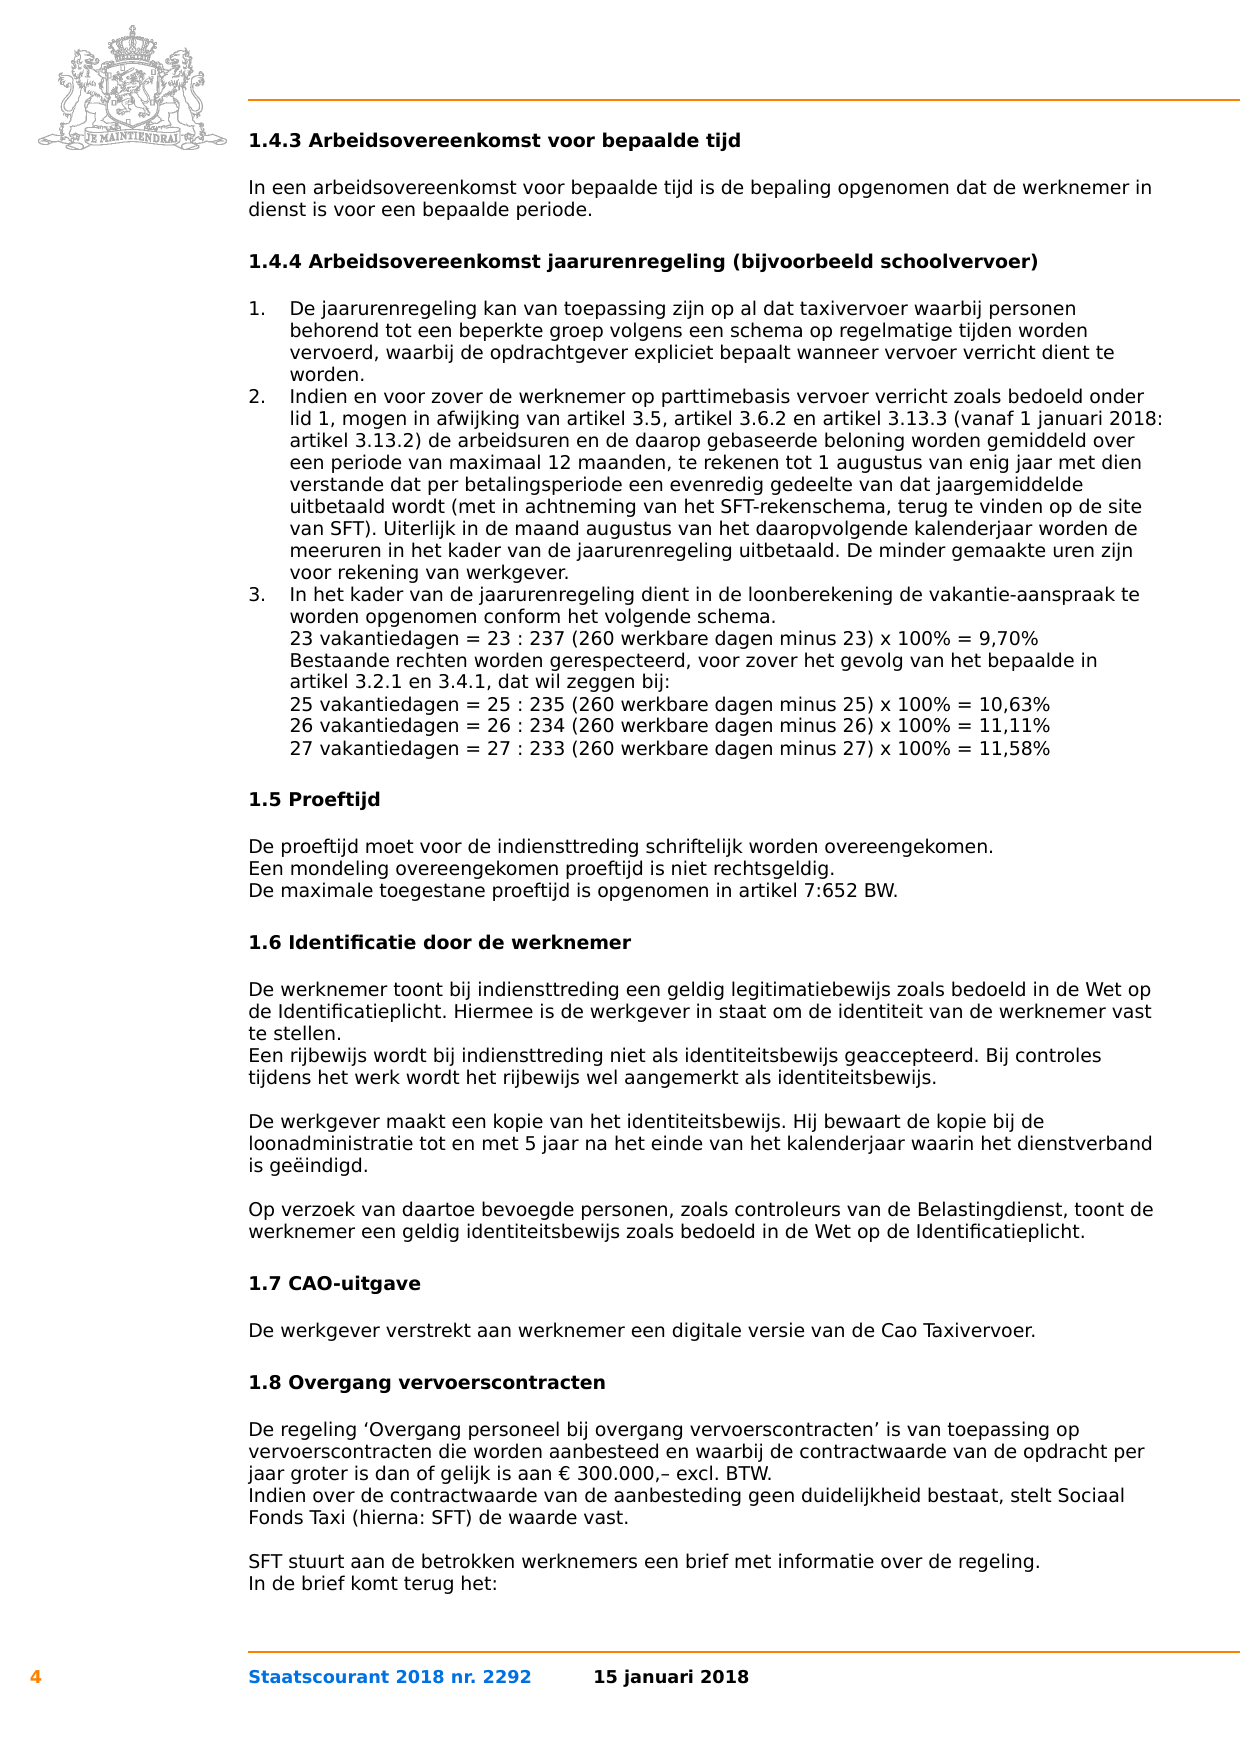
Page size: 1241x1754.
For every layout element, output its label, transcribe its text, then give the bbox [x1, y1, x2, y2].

text 26 vakantiedagen = 26 : 234 (260 werkbare dagen minus 26) x 100% = 11,11% [289, 715, 1163, 737]
picture [38, 25, 227, 150]
text 2. Indien en voor zover de werknemer op parttimebasis vervoer verricht zoals bedoeld onder lid 1, mogen in afwijking van artikel 3.5, artikel 3.6.2 en artikel 3.13.3 (vanaf 1 januari 2018: artikel 3.13.2) de arbeidsuren en de daarop gebaseerde beloning worden gemiddeld over een periode van maximaal 12 maanden, te rekenen tot 1 augustus van enig jaar met dien verstande dat per betalingsperiode een evenredig gedeelte van dat jaargemiddelde uitbetaald wordt (met in achtneming van het SFT-rekenschema, terug te vinden op de site van SFT). Uiterlijk in de maand augustus van het daaropvolgende kalenderjaar worden de meeruren in het kader van de jaarurenregeling uitbetaald. De minder gemaakte uren zijn voor rekening van werkgever. [248, 386, 1163, 583]
subtitle 1.6 Identificatie door de werknemer [248, 932, 1163, 954]
subtitle 1.4.3 Arbeidsovereenkomst voor bepaalde tijd [248, 130, 1163, 152]
text De werkgever maakt een kopie van het identiteitsbewijs. Hij bewaart de kopie bij de loonadministratie tot en met 5 jaar na het einde van het kalenderjaar waarin het dienstverband is geëindigd. [248, 1111, 1163, 1177]
text De werkgever verstrekt aan werknemer een digitale versie van de Cao Taxivervoer. [248, 1320, 1163, 1342]
text SFT stuurt aan de betrokken werknemers een brief met informatie over de regeling. [248, 1551, 1163, 1572]
text De regeling ‘Overgang personeel bij overgang vervoerscontracten’ is van toepassing op vervoerscontracten die worden aanbesteed en waarbij de contractwaarde van de opdracht per jaar groter is dan of gelijk is aan € 300.000,– excl. BTW. [248, 1419, 1163, 1485]
text De maximale toegestane proeftijd is opgenomen in artikel 7:652 BW. [248, 880, 1163, 902]
text In de brief komt terug het: [248, 1572, 1163, 1594]
text 23 vakantiedagen = 23 : 237 (260 werkbare dagen minus 23) x 100% = 9,70% [289, 627, 1163, 649]
text De werknemer toont bij indiensttreding een geldig legitimatiebewijs zoals bedoeld in de Wet op de Identificatieplicht. Hiermee is de werkgever in staat om de identiteit van de werknemer vast te stellen. [248, 979, 1163, 1045]
text Op verzoek van daartoe bevoegde personen, zoals controleurs van de Belastingdienst, toont de werknemer een geldig identiteitsbewijs zoals bedoeld in de Wet op de Identificatieplicht. [248, 1199, 1163, 1243]
text 1. De jaarurenregeling kan van toepassing zijn op al dat taxivervoer waarbij personen behorend tot een beperkte groep volgens een schema op regelmatige tijden worden vervoerd, waarbij de opdrachtgever expliciet bepaalt wanneer vervoer verricht dient te worden. [248, 298, 1163, 386]
text 27 vakantiedagen = 27 : 233 (260 werkbare dagen minus 27) x 100% = 11,58% [289, 737, 1163, 759]
text In een arbeidsovereenkomst voor bepaalde tijd is de bepaling opgenomen dat de werknemer in dienst is voor een bepaalde periode. [248, 177, 1163, 221]
text 25 vakantiedagen = 25 : 235 (260 werkbare dagen minus 25) x 100% = 10,63% [289, 693, 1163, 715]
text Bestaande rechten worden gerespecteerd, voor zover het gevolg van het bepaalde in artikel 3.2.1 en 3.4.1, dat wil zeggen bij: [289, 649, 1163, 693]
text Een mondeling overeengekomen proeftijd is niet rechtsgeldig. [248, 858, 1163, 880]
subtitle 1.4.4 Arbeidsovereenkomst jaarurenregeling (bijvoorbeeld schoolvervoer) [248, 251, 1163, 273]
subtitle 1.8 Overgang vervoerscontracten [248, 1372, 1163, 1394]
subtitle 1.7 CAO-uitgave [248, 1273, 1163, 1295]
subtitle 1.5 Proeftijd [248, 789, 1163, 811]
text 3. In het kader van de jaarurenregeling dient in de loonberekening de vakantie-aanspraak te worden opgenomen conform het volgende schema. [248, 583, 1163, 627]
text De proeftijd moet voor de indiensttreding schriftelijk worden overeengekomen. [248, 836, 1163, 858]
text Een rijbewijs wordt bij indiensttreding niet als identiteitsbewijs geaccepteerd. Bij controles tijdens het werk wordt het rijbewijs wel aangemerkt als identiteitsbewijs. [248, 1045, 1163, 1089]
text Indien over de contractwaarde van de aanbesteding geen duidelijkheid bestaat, stelt Sociaal Fonds Taxi (hierna: SFT) de waarde vast. [248, 1485, 1163, 1529]
